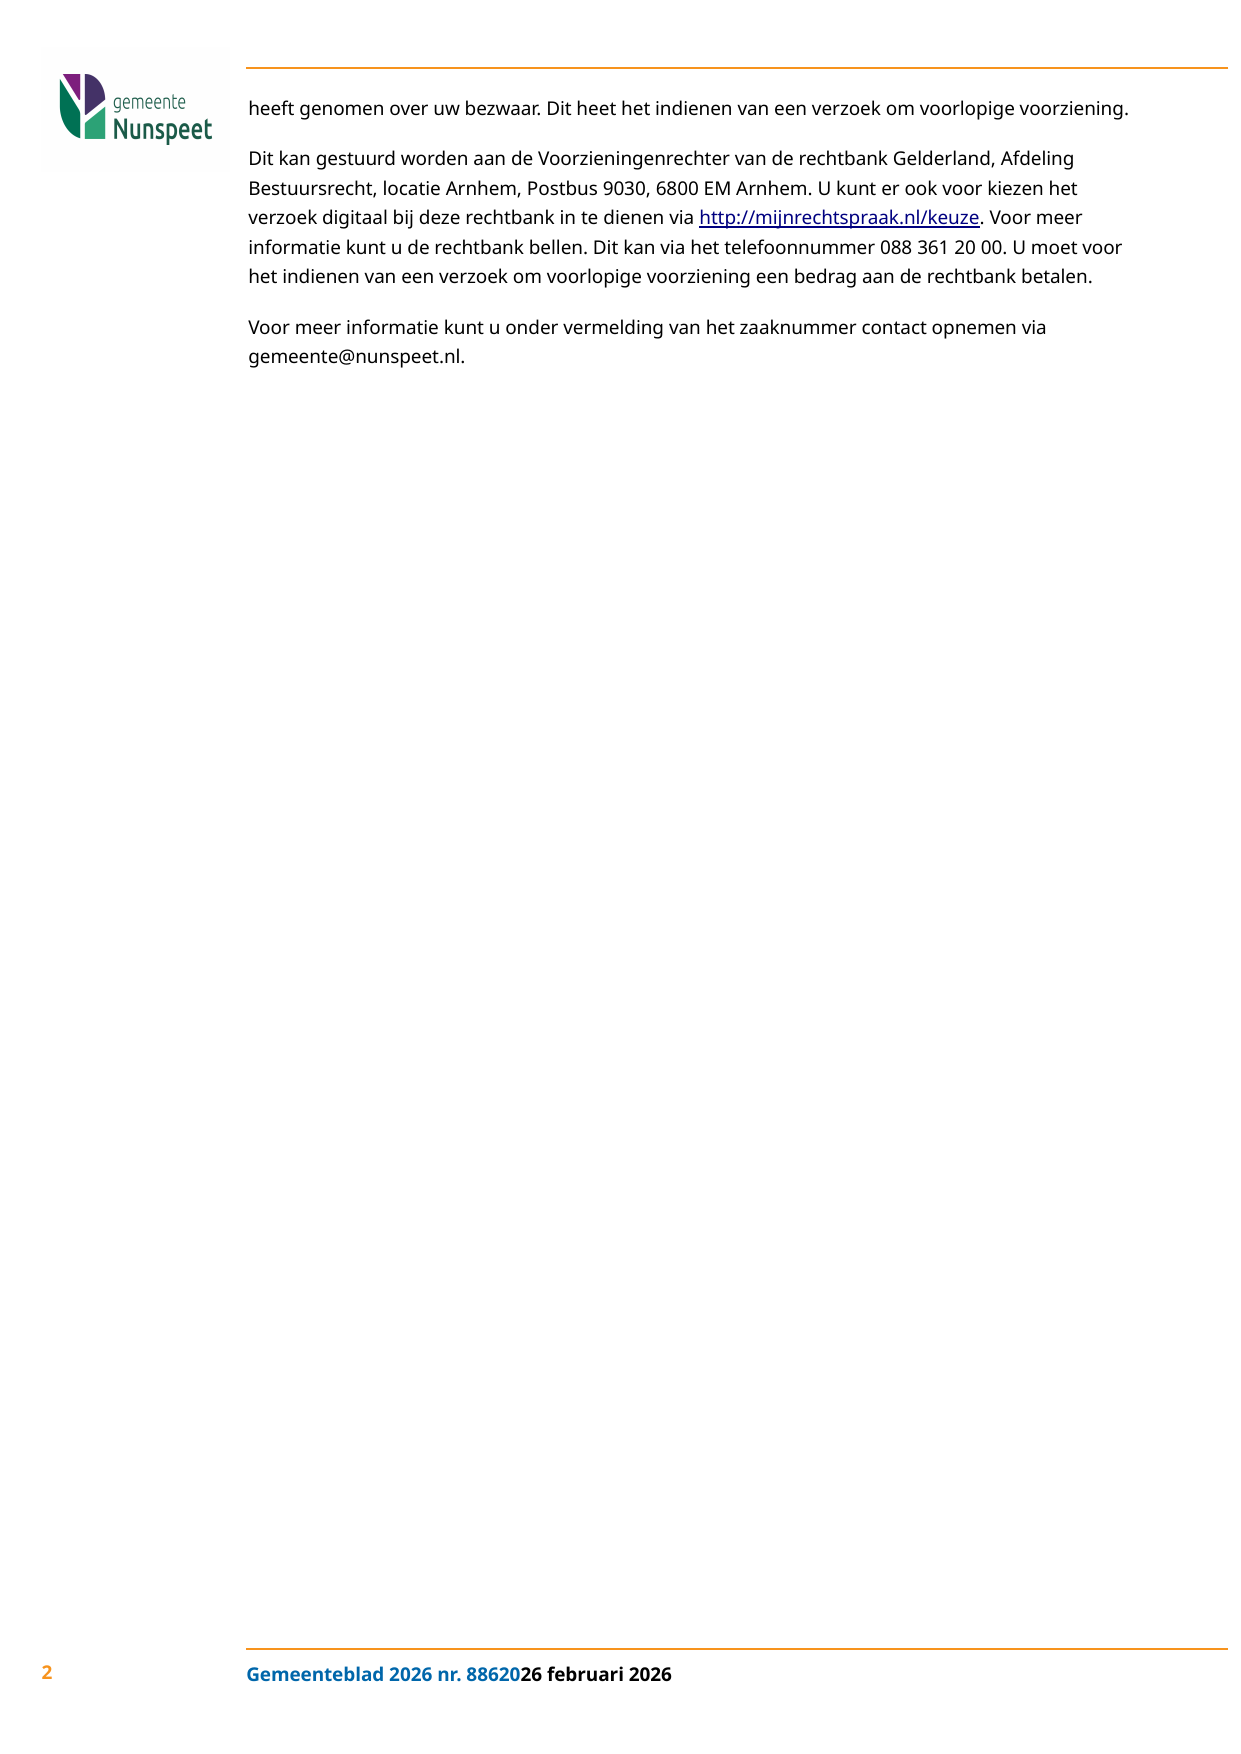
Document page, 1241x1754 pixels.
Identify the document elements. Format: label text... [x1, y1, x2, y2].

text heeft genomen over uw bezwaar. Dit heet het indienen van een verzoek om voorlopige voorziening. [248, 95, 1152, 121]
picture [41, 47, 231, 172]
text Dit kan gestuurd worden aan de Voorzieningenrechter van de rechtbank Gelderland, Afdeling Bestuursrecht, locatie Arnhem, Postbus 9030, 6800 EM Arnhem. U kunt er ook voor kiezen het verzoek digitaal bij deze rechtbank in te dienen via http://mijnrechtspraak.nl/keuze. Voor meer informatie kunt u de rechtbank bellen. Dit kan via het telefoonnummer 088 361 20 00. U moet voor het indienen van een verzoek om voorlopige voorziening een bedrag aan de rechtbank betalen. [248, 145, 1152, 289]
text Voor meer informatie kunt u onder vermelding van het zaaknummer contact opnemen via gemeente@nunspeet.nl. [248, 314, 1152, 369]
